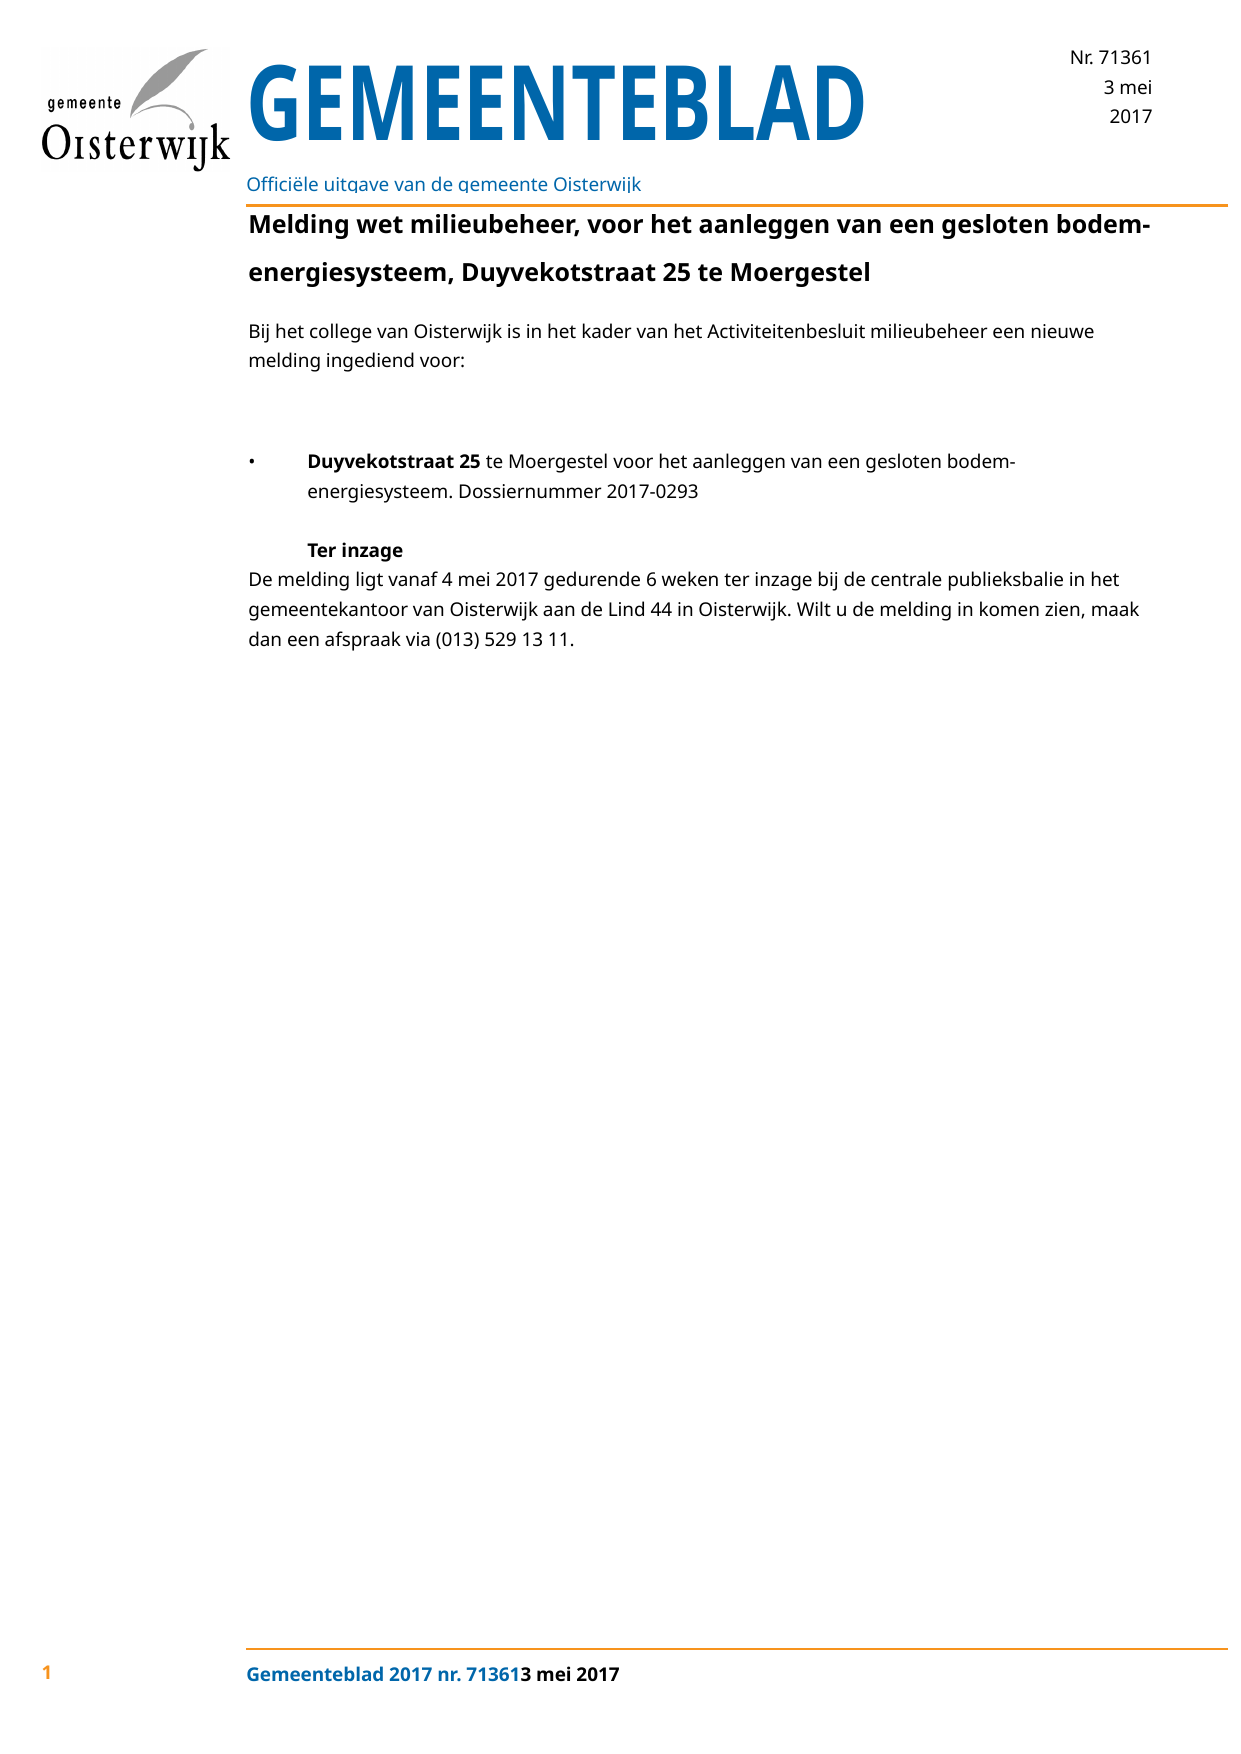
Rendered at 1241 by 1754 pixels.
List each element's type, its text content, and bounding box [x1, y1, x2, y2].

list Duyvekotstraat 25 te Moergestel voor het aanleggen van een gesloten bodem-energiesysteem. Dossiernummer 2017-0293 [248, 448, 1152, 504]
text Bij het college van Oisterwijk is in het kader van het Activiteitenbesluit milieubeheer een nieuwe melding ingediend voor: [248, 318, 1152, 373]
text Melding wet milieubeheer, voor het aanleggen van een gesloten bodem-energiesysteem, Duyvekotstraat 25 te Moergestel [248, 207, 1152, 288]
list Ter inzage [248, 537, 1152, 563]
picture [41, 47, 231, 172]
text De melding ligt vanaf 4 mei 2017 gedurende 6 weken ter inzage bij de centrale publieksbalie in het gemeentekantoor van Oisterwijk aan de Lind 44 in Oisterwijk. Wilt u de melding in komen zien, maak dan een afspraak via (013) 529 13 11. [248, 567, 1152, 652]
